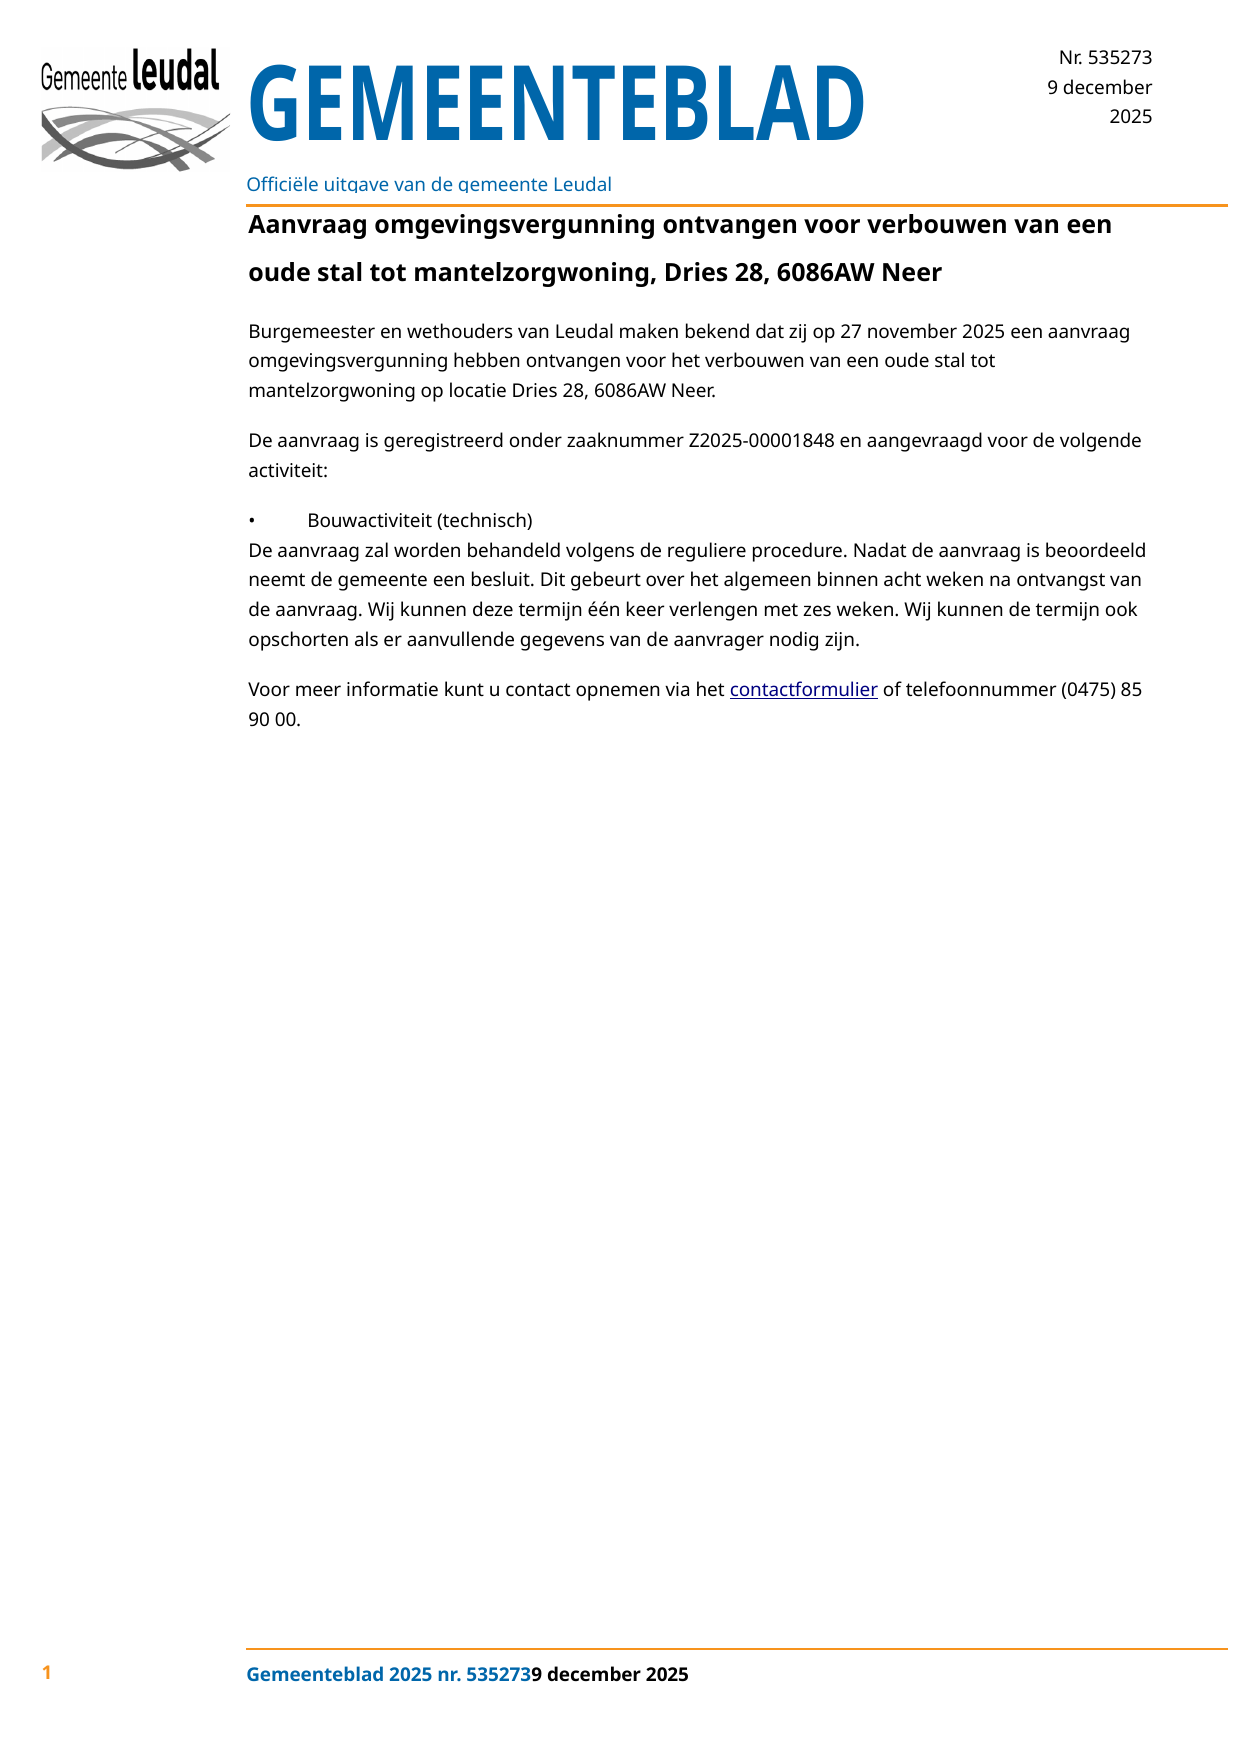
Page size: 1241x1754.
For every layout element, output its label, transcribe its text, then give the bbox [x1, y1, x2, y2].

text Burgemeester en wethouders van Leudal maken bekend dat zij op 27 november 2025 een aanvraag omgevingsvergunning hebben ontvangen voor het verbouwen van een oude stal tot mantelzorgwoning op locatie Dries 28, 6086AW Neer. [248, 318, 1152, 403]
list Bouwactiviteit (technisch) [248, 507, 1152, 533]
picture [41, 47, 231, 172]
text Voor meer informatie kunt u contact opnemen via het contactformulier of telefoonnummer (0475) 85 90 00. [248, 676, 1152, 732]
text De aanvraag is geregistreerd onder zaaknummer Z2025-00001848 en aangevraagd voor de volgende activiteit: [248, 427, 1152, 483]
text De aanvraag zal worden behandeld volgens de reguliere procedure. Nadat de aanvraag is beoordeeld neemt de gemeente een besluit. Dit gebeurt over het algemeen binnen acht weken na ontvangst van de aanvraag. Wij kunnen deze termijn één keer verlengen met zes weken. Wij kunnen de termijn ook opschorten als er aanvullende gegevens van de aanvrager nodig zijn. [248, 537, 1152, 652]
text Aanvraag omgevingsvergunning ontvangen voor verbouwen van een oude stal tot mantelzorgwoning, Dries 28, 6086AW Neer [248, 207, 1152, 288]
